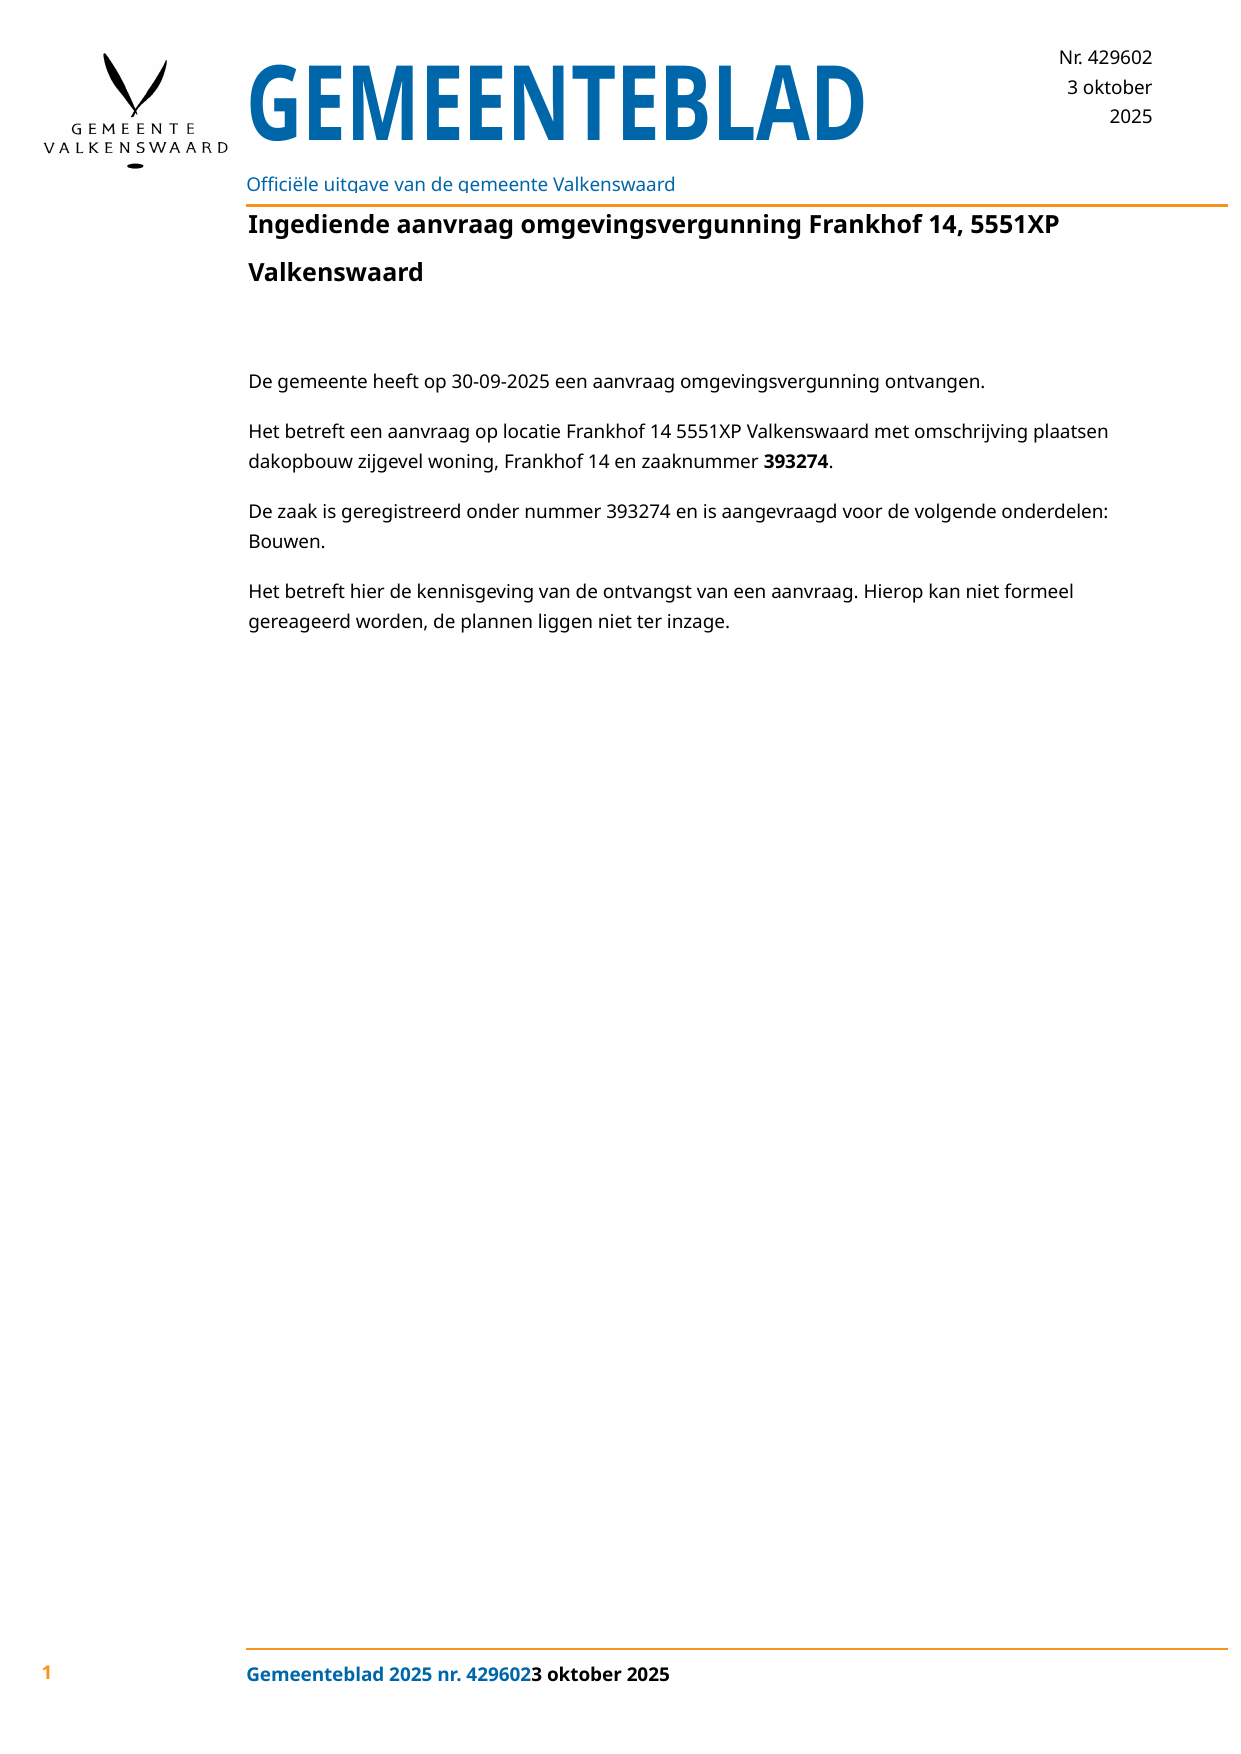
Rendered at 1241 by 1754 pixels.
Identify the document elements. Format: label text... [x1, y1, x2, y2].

text Het betreft hier de kennisgeving van de ontvangst van een aanvraag. Hierop kan niet formeel gereageerd worden, de plannen liggen niet ter inzage. [248, 579, 1152, 634]
text De gemeente heeft op 30-09-2025 een aanvraag omgevingsvergunning ontvangen. [248, 368, 1152, 394]
text Het betreft een aanvraag op locatie Frankhof 14 5551XP Valkenswaard met omschrijving plaatsen dakopbouw zijgevel woning, Frankhof 14 en zaaknummer 393274. [248, 419, 1152, 474]
picture [41, 47, 231, 172]
text Ingediende aanvraag omgevingsvergunning Frankhof 14, 5551XP Valkenswaard [248, 207, 1152, 288]
text De zaak is geregistreerd onder nummer 393274 en is aangevraagd voor de volgende onderdelen: Bouwen. [248, 499, 1152, 554]
